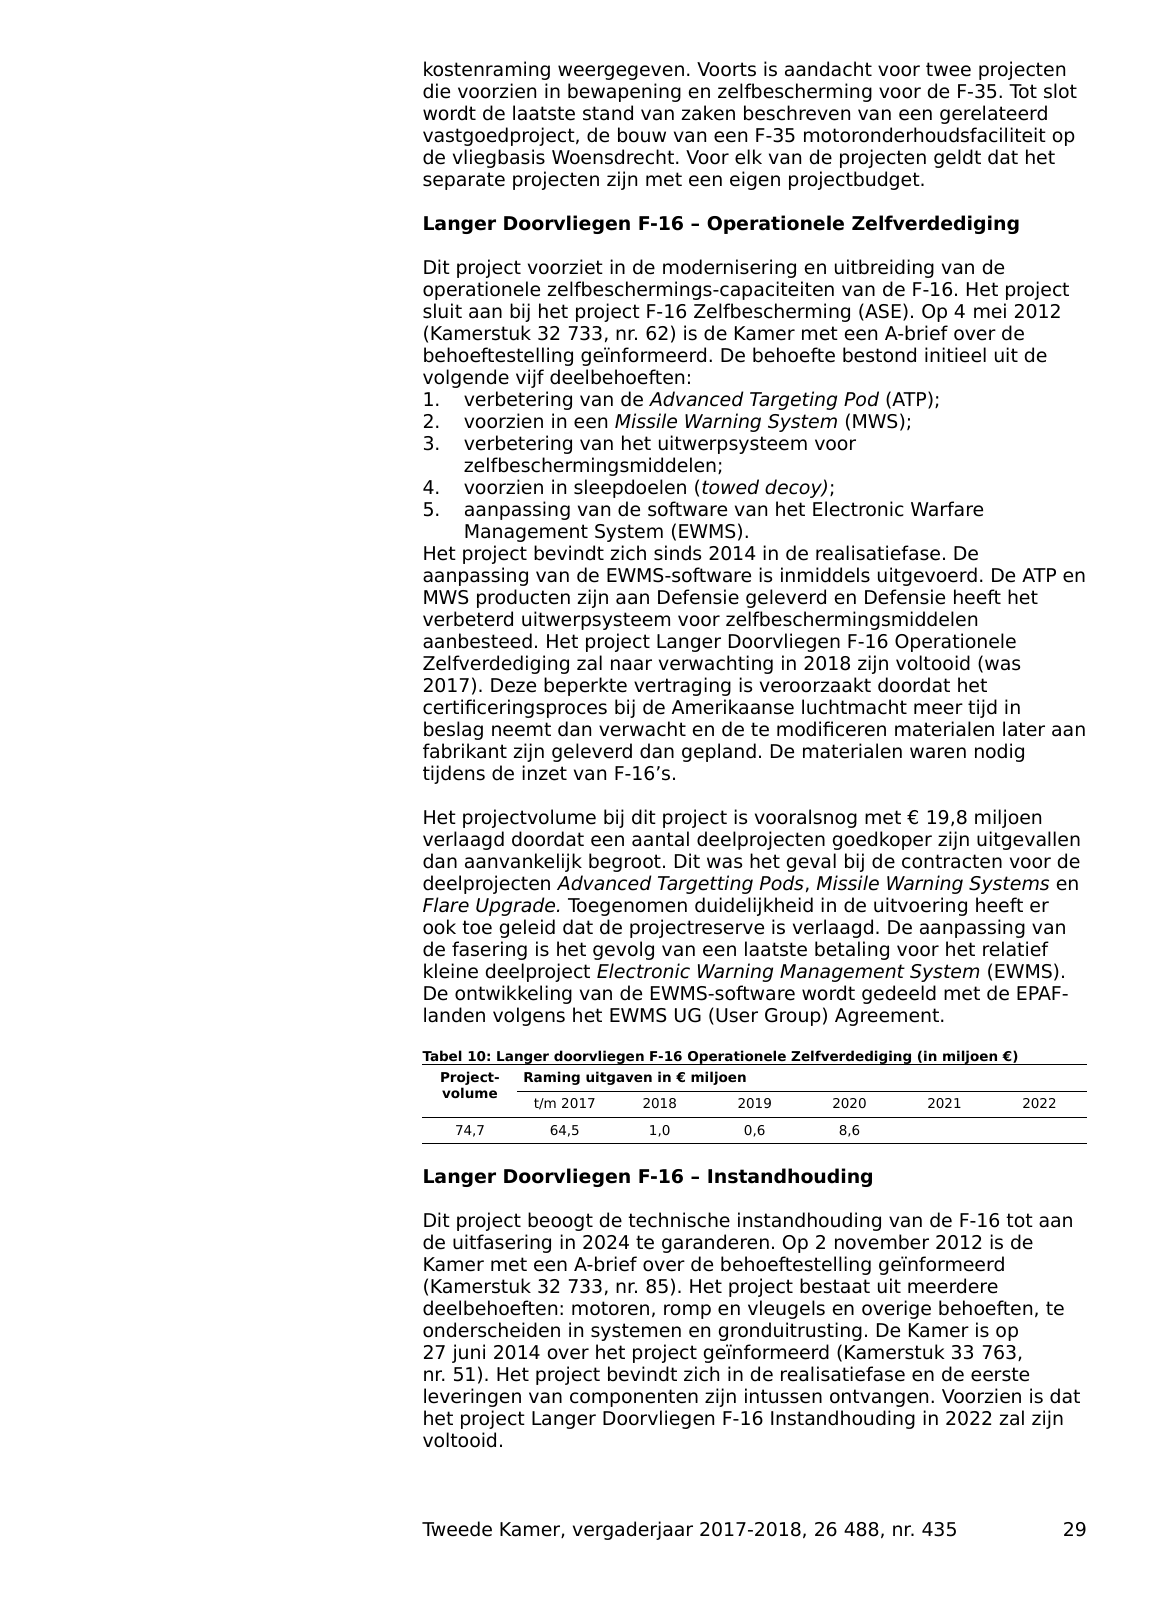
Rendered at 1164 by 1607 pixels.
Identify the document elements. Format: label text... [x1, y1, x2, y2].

text 1. verbetering van de Advanced Targeting Pod (ATP); [422, 389, 1087, 411]
text 5. aanpassing van de software van het Electronic Warfare Management System (EWMS). [422, 499, 1087, 543]
table_cell [897, 1118, 992, 1143]
table_cell Project-volume [422, 1065, 517, 1117]
text Dit project beoogt de technische instandhouding van de F-16 tot aan de uitfasering in 2024 te garanderen. Op 2 november 2012 is de Kamer met een A-brief over de behoeftestelling geïnformeerd (Kamerstuk 32 733, nr. 85). Het project bestaat uit meerdere deelbehoeften: motoren, romp en vleugels en overige behoeften, te onderscheiden in systemen en gronduitrusting. De Kamer is op 27 juni 2014 over het project geïnformeerd (Kamerstuk 33 763, nr. 51). Het project bevindt zich in de realisatiefase en de eerste leveringen van componenten zijn intussen ontvangen. Voorzien is dat het project Langer Doorvliegen F-16 Instandhouding in 2022 zal zijn voltooid. [422, 1210, 1087, 1452]
table_cell t/m 2017 [517, 1092, 612, 1117]
table_cell Raming uitgaven in € miljoen [517, 1065, 1087, 1091]
table_cell 2022 [992, 1092, 1087, 1117]
table_header Tabel 10: Langer doorvliegen F-16 Operationele Zelfverdediging (in miljoen €) [422, 1049, 1087, 1064]
text 3. verbetering van het uitwerpsysteem voor zelfbeschermingsmiddelen; [422, 433, 1087, 477]
text Dit project voorziet in de modernisering en uitbreiding van de operationele zelfbeschermings-capaciteiten van de F-16. Het project sluit aan bij het project F-16 Zelfbescherming (ASE). Op 4 mei 2012 (Kamerstuk 32 733, nr. 62) is de Kamer met een A-brief over de behoeftestelling geïnformeerd. De behoefte bestond initieel uit de volgende vijf deelbehoeften: [422, 257, 1087, 389]
table_cell 2019 [707, 1092, 802, 1117]
text Het projectvolume bij dit project is vooralsnog met € 19,8 miljoen verlaagd doordat een aantal deelprojecten goedkoper zijn uitgevallen dan aanvankelijk begroot. Dit was het geval bij de contracten voor de deelprojecten Advanced Targetting Pods, Missile Warning Systems en Flare Upgrade. Toegenomen duidelijkheid in de uitvoering heeft er ook toe geleid dat de projectreserve is verlaagd. De aanpassing van de fasering is het gevolg van een laatste betaling voor het relatief kleine deelproject Electronic Warning Management System (EWMS). De ontwikkeling van de EWMS-software wordt gedeeld met de EPAF-landen volgens het EWMS UG (User Group) Agreement. [422, 807, 1087, 1027]
table_cell 8,6 [802, 1118, 897, 1143]
text kostenraming weergegeven. Voorts is aandacht voor twee projecten die voorzien in bewapening en zelfbescherming voor de F-35. Tot slot wordt de laatste stand van zaken beschreven van een gerelateerd vastgoedproject, de bouw van een F-35 motoronderhoudsfaciliteit op de vliegbasis Woensdrecht. Voor elk van de projecten geldt dat het separate projecten zijn met een eigen projectbudget. [422, 59, 1087, 191]
table_cell [992, 1118, 1087, 1143]
table_cell 64,5 [517, 1118, 612, 1143]
table_cell 74,7 [422, 1118, 517, 1143]
table_cell 2021 [897, 1092, 992, 1117]
subtitle Langer Doorvliegen F-16 – Operationele Zelfverdediging [422, 213, 1087, 235]
text 2. voorzien in een Missile Warning System (MWS); [422, 411, 1087, 433]
table_cell 2018 [612, 1092, 707, 1117]
table_cell 0,6 [707, 1118, 802, 1143]
table_cell 2020 [802, 1092, 897, 1117]
table_cell 1,0 [612, 1118, 707, 1143]
text Het project bevindt zich sinds 2014 in de realisatiefase. De aanpassing van de EWMS-software is inmiddels uitgevoerd. De ATP en MWS producten zijn aan Defensie geleverd en Defensie heeft het verbeterd uitwerpsysteem voor zelfbeschermingsmiddelen aanbesteed. Het project Langer Doorvliegen F-16 Operationele Zelfverdediging zal naar verwachting in 2018 zijn voltooid (was 2017). Deze beperkte vertraging is veroorzaakt doordat het certificeringsproces bij de Amerikaanse luchtmacht meer tijd in beslag neemt dan verwacht en de te modificeren materialen later aan fabrikant zijn geleverd dan gepland. De materialen waren nodig tijdens de inzet van F-16’s. [422, 543, 1087, 785]
text 4. voorzien in sleepdoelen (towed decoy); [422, 477, 1087, 499]
subtitle Langer Doorvliegen F-16 – Instandhouding [422, 1166, 1087, 1188]
